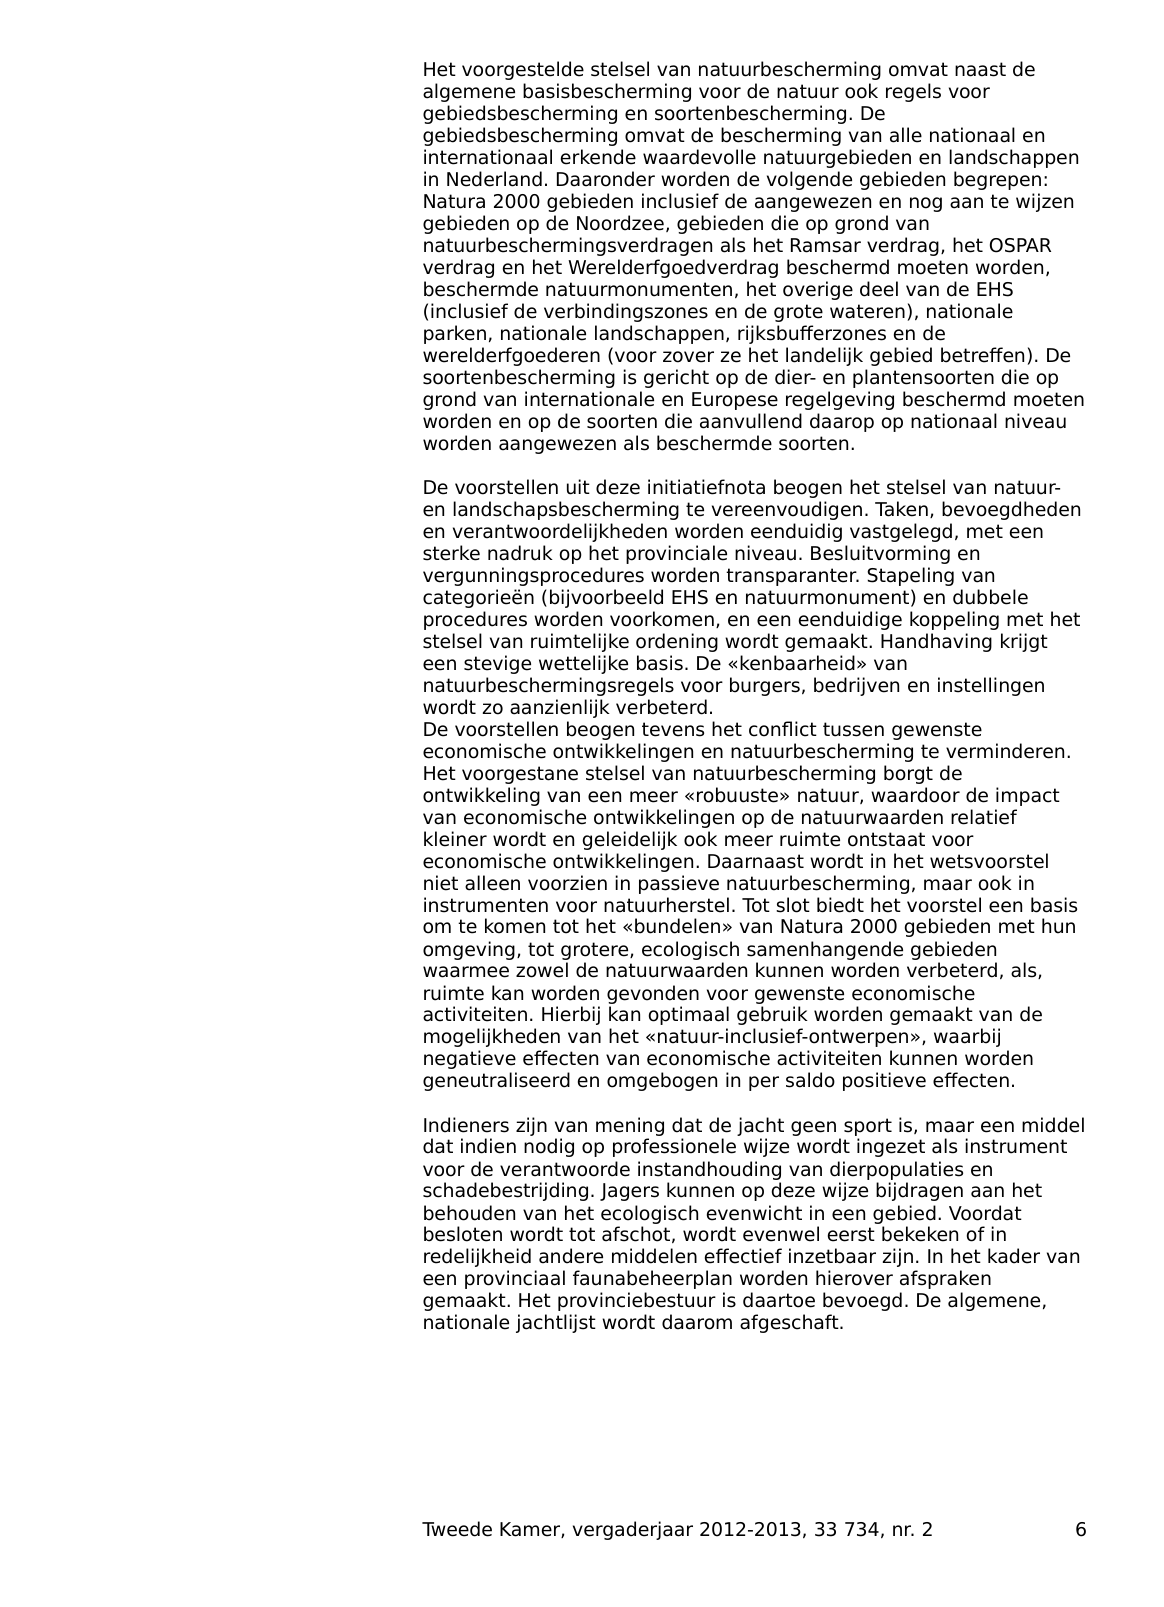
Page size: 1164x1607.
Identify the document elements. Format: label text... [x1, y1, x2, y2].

text De voorstellen uit deze initiatiefnota beogen het stelsel van natuur- en landschapsbescherming te vereenvoudigen. Taken, bevoegdheden en verantwoordelijkheden worden eenduidig vastgelegd, met een sterke nadruk op het provinciale niveau. Besluitvorming en vergunningsprocedures worden transparanter. Stapeling van categorieën (bijvoorbeeld EHS en natuurmonument) en dubbele procedures worden voorkomen, en een eenduidige koppeling met het stelsel van ruimtelijke ordening wordt gemaakt. Handhaving krijgt een stevige wettelijke basis. De «kenbaarheid» van natuurbeschermingsregels voor burgers, bedrijven en instellingen wordt zo aanzienlijk verbeterd. [422, 477, 1087, 719]
text Indieners zijn van mening dat de jacht geen sport is, maar een middel dat indien nodig op professionele wijze wordt ingezet als instrument voor de verantwoorde instandhouding van dierpopulaties en schadebestrijding. Jagers kunnen op deze wijze bijdragen aan het behouden van het ecologisch evenwicht in een gebied. Voordat besloten wordt tot afschot, wordt evenwel eerst bekeken of in redelijkheid andere middelen effectief inzetbaar zijn. In het kader van een provinciaal faunabeheerplan worden hierover afspraken gemaakt. Het provinciebestuur is daartoe bevoegd. De algemene, nationale jachtlijst wordt daarom afgeschaft. [422, 1114, 1087, 1334]
text De voorstellen beogen tevens het conflict tussen gewenste economische ontwikkelingen en natuurbescherming te verminderen. Het voorgestane stelsel van natuurbescherming borgt de ontwikkeling van een meer «robuuste» natuur, waardoor de impact van economische ontwikkelingen op de natuurwaarden relatief kleiner wordt en geleidelijk ook meer ruimte ontstaat voor economische ontwikkelingen. Daarnaast wordt in het wetsvoorstel niet alleen voorzien in passieve natuurbescherming, maar ook in instrumenten voor natuurherstel. Tot slot biedt het voorstel een basis om te komen tot het «bundelen» van Natura 2000 gebieden met hun omgeving, tot grotere, ecologisch samenhangende gebieden waarmee zowel de natuurwaarden kunnen worden verbeterd, als, ruimte kan worden gevonden voor gewenste economische activiteiten. Hierbij kan optimaal gebruik worden gemaakt van de mogelijkheden van het «natuur-inclusief-ontwerpen», waarbij negatieve effecten van economische activiteiten kunnen worden geneutraliseerd en omgebogen in per saldo positieve effecten. [422, 719, 1087, 1092]
text Het voorgestelde stelsel van natuurbescherming omvat naast de algemene basisbescherming voor de natuur ook regels voor gebiedsbescherming en soortenbescherming. De gebiedsbescherming omvat de bescherming van alle nationaal en internationaal erkende waardevolle natuurgebieden en landschappen in Nederland. Daaronder worden de volgende gebieden begrepen: Natura 2000 gebieden inclusief de aangewezen en nog aan te wijzen gebieden op de Noordzee, gebieden die op grond van natuurbeschermingsverdragen als het Ramsar verdrag, het OSPAR verdrag en het Werelderfgoedverdrag beschermd moeten worden, beschermde natuurmonumenten, het overige deel van de EHS (inclusief de verbindingszones en de grote wateren), nationale parken, nationale landschappen, rijksbufferzones en de werelderfgoederen (voor zover ze het landelijk gebied betreffen). De soortenbescherming is gericht op de dier- en plantensoorten die op grond van internationale en Europese regelgeving beschermd moeten worden en op de soorten die aanvullend daarop op nationaal niveau worden aangewezen als beschermde soorten. [422, 59, 1087, 455]
